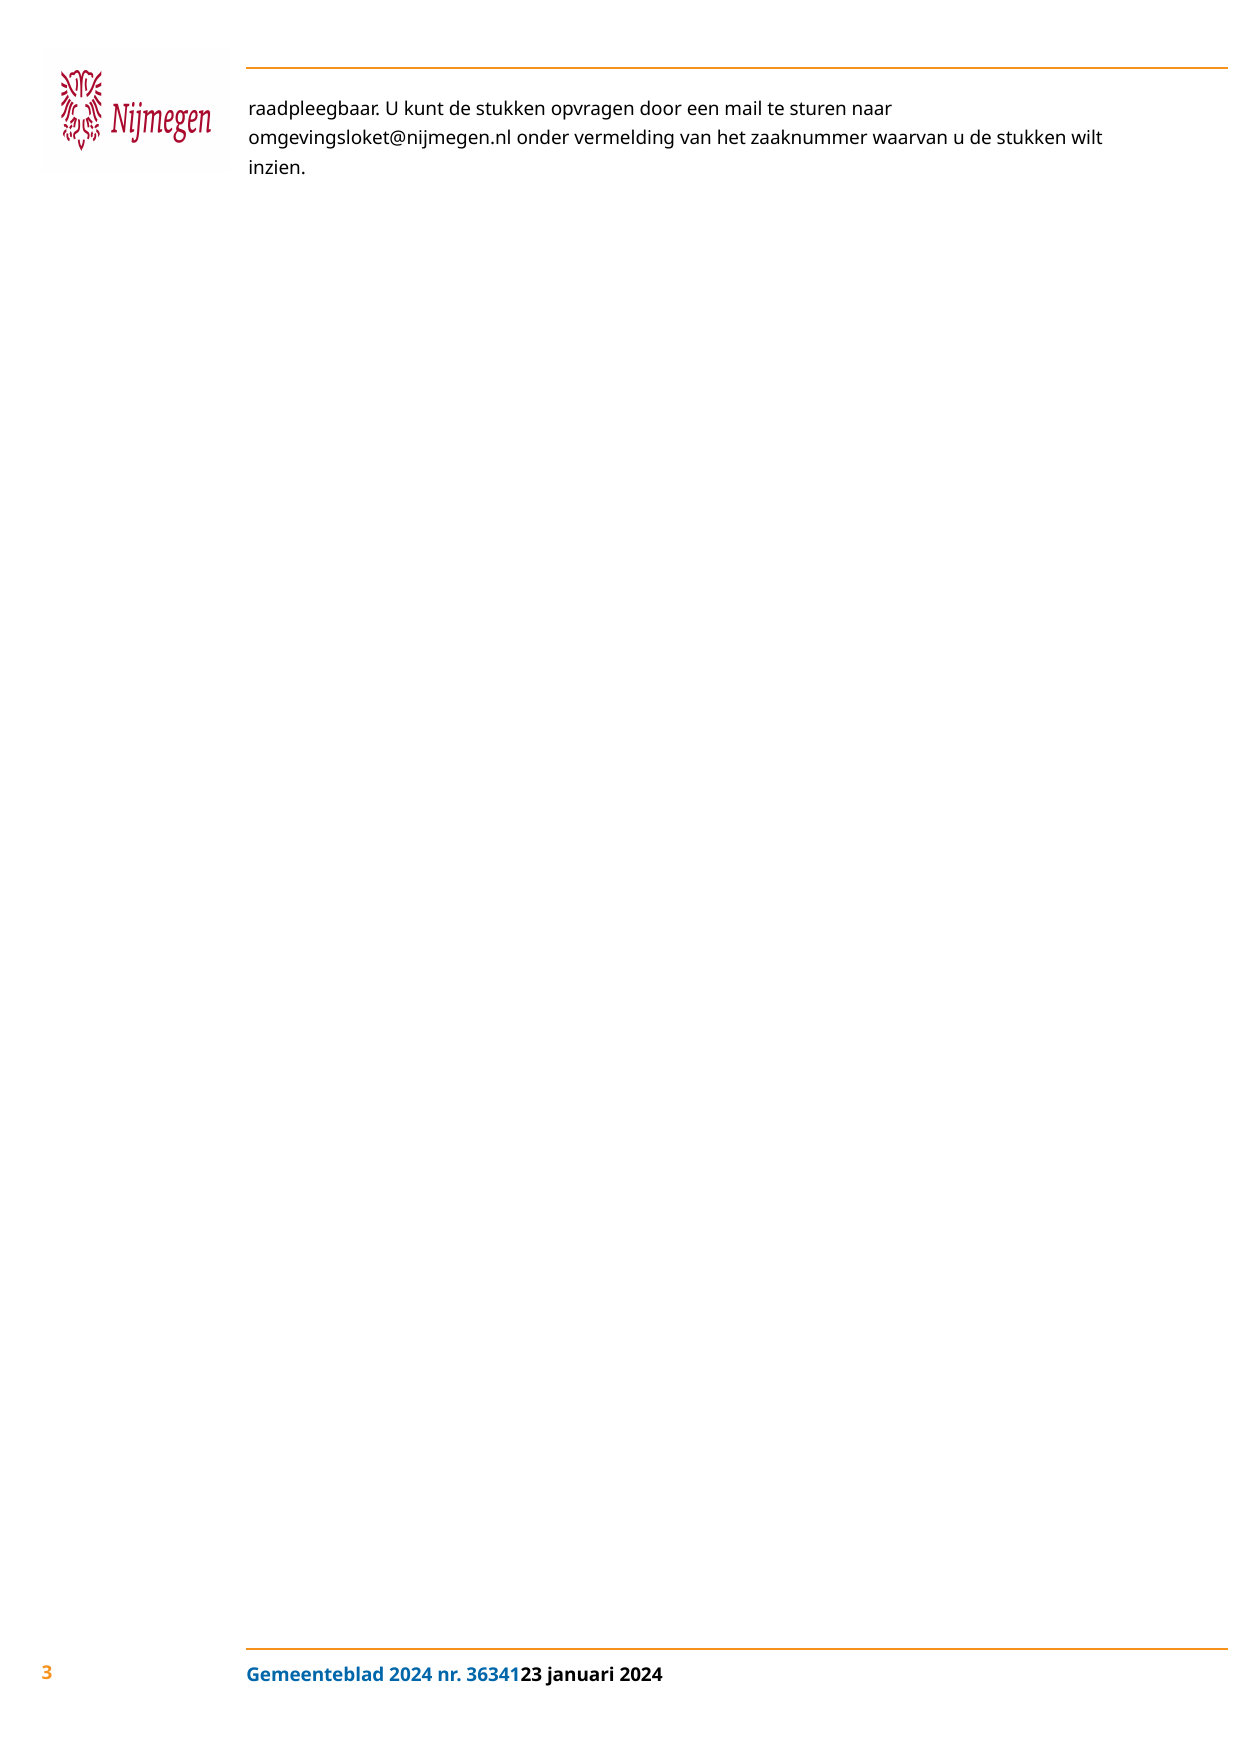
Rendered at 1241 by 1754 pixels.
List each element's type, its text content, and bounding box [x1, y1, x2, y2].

text raadpleegbaar. U kunt de stukken opvragen door een mail te sturen naar omgevingsloket@nijmegen.nl onder vermelding van het zaaknummer waarvan u de stukken wilt inzien. [248, 95, 1152, 180]
picture [41, 47, 231, 172]
